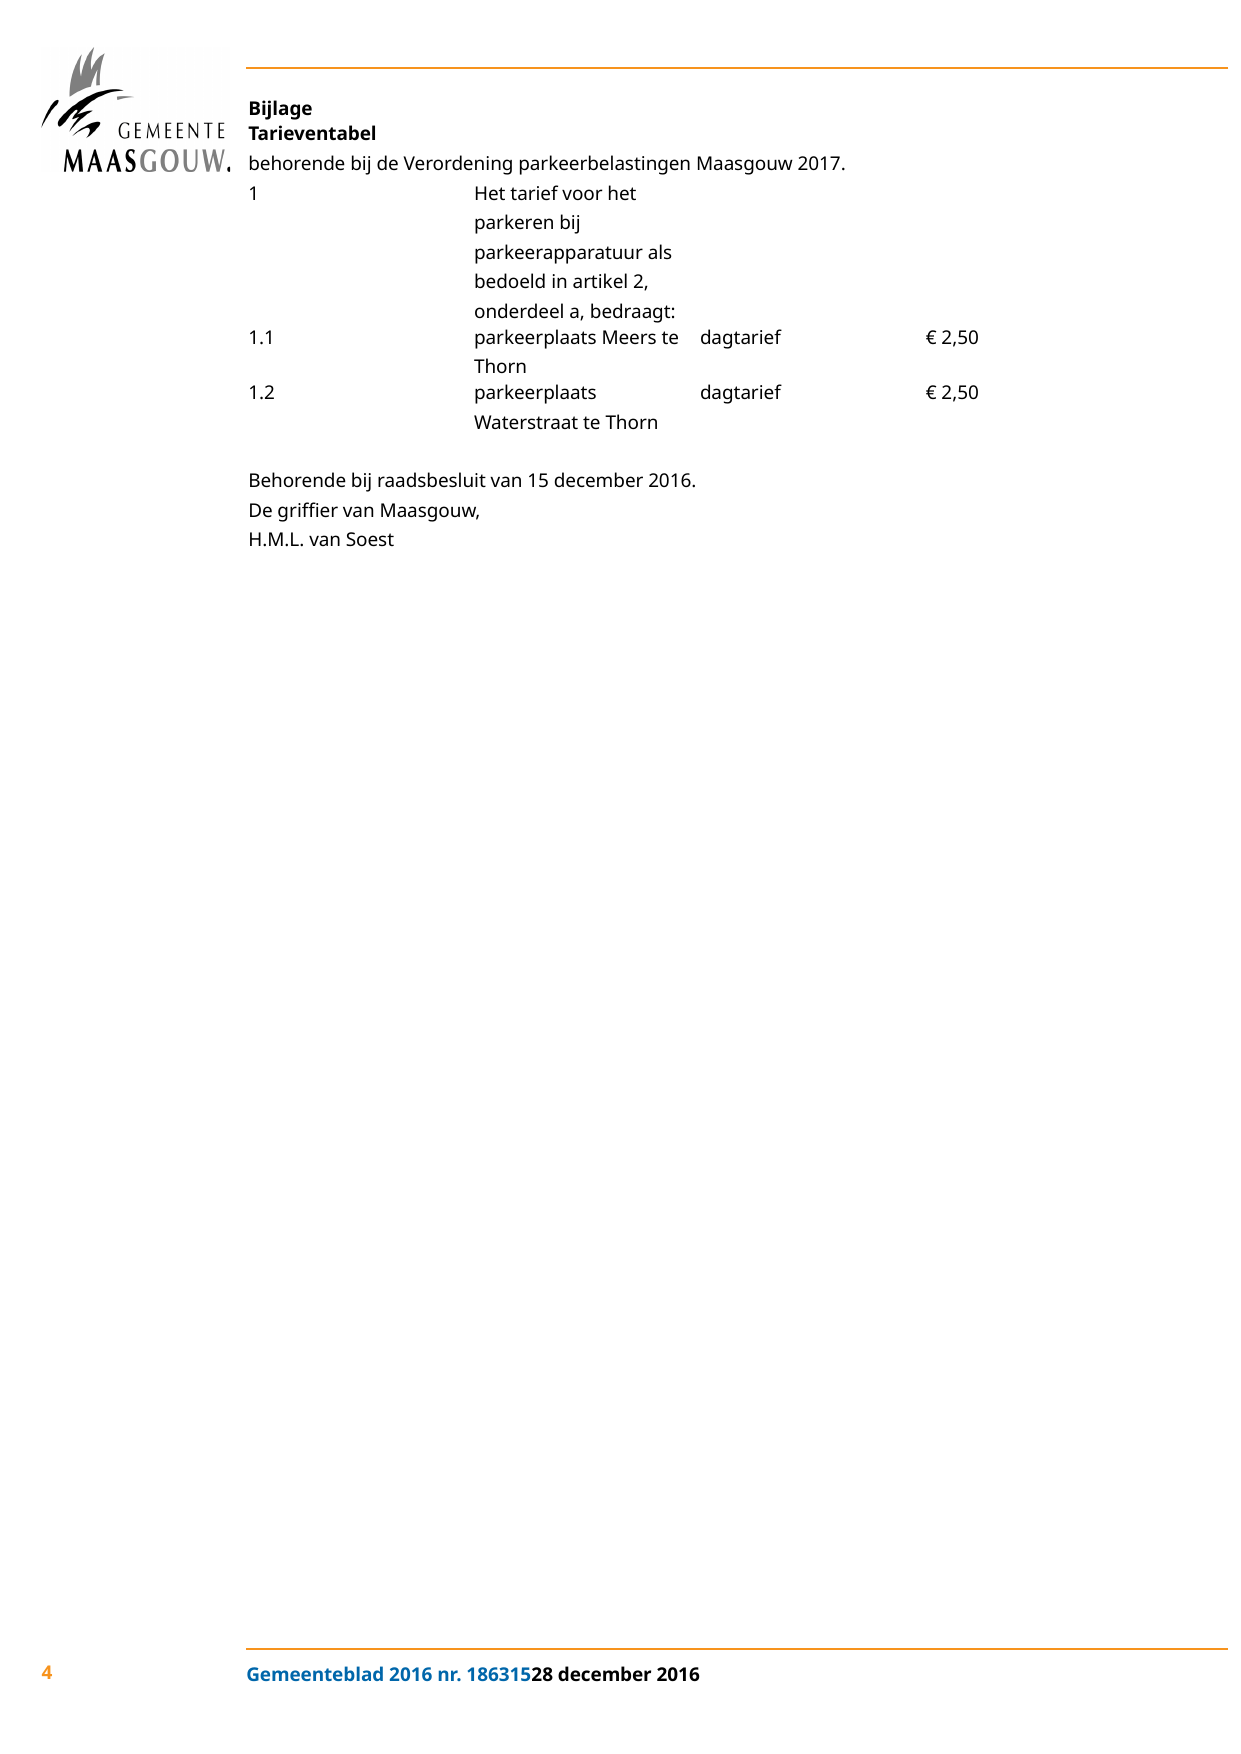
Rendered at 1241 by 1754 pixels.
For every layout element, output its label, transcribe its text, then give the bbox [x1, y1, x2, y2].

table_header 1 [248, 180, 474, 324]
table_cell parkeerplaats Meers te Thorn [474, 324, 700, 379]
text Behorende bij raadsbesluit van 15 december 2016. [248, 467, 1152, 493]
table_cell dagtarief [700, 379, 926, 434]
table_cell 1.2 [248, 379, 474, 434]
picture [41, 47, 231, 172]
text De griffier van Maasgouw, [248, 497, 1152, 523]
text Bijlage [248, 95, 1152, 121]
table_cell € 2,50 [926, 324, 1152, 379]
table_cell dagtarief [700, 324, 926, 379]
text Tarieventabel [248, 121, 1152, 146]
table_cell 1.1 [248, 324, 474, 379]
text behorende bij de Verordening parkeerbelastingen Maasgouw 2017. [248, 150, 1152, 176]
text H.M.L. van Soest [248, 527, 1152, 552]
table_cell parkeerplaats Waterstraat te Thorn [474, 379, 700, 434]
table_header Het tarief voor het parkeren bij parkeerapparatuur als bedoeld in artikel 2, onderdeel a, bedraagt: [474, 180, 700, 324]
table_header [700, 180, 926, 324]
table_header [926, 180, 1152, 324]
table_cell € 2,50 [926, 379, 1152, 434]
